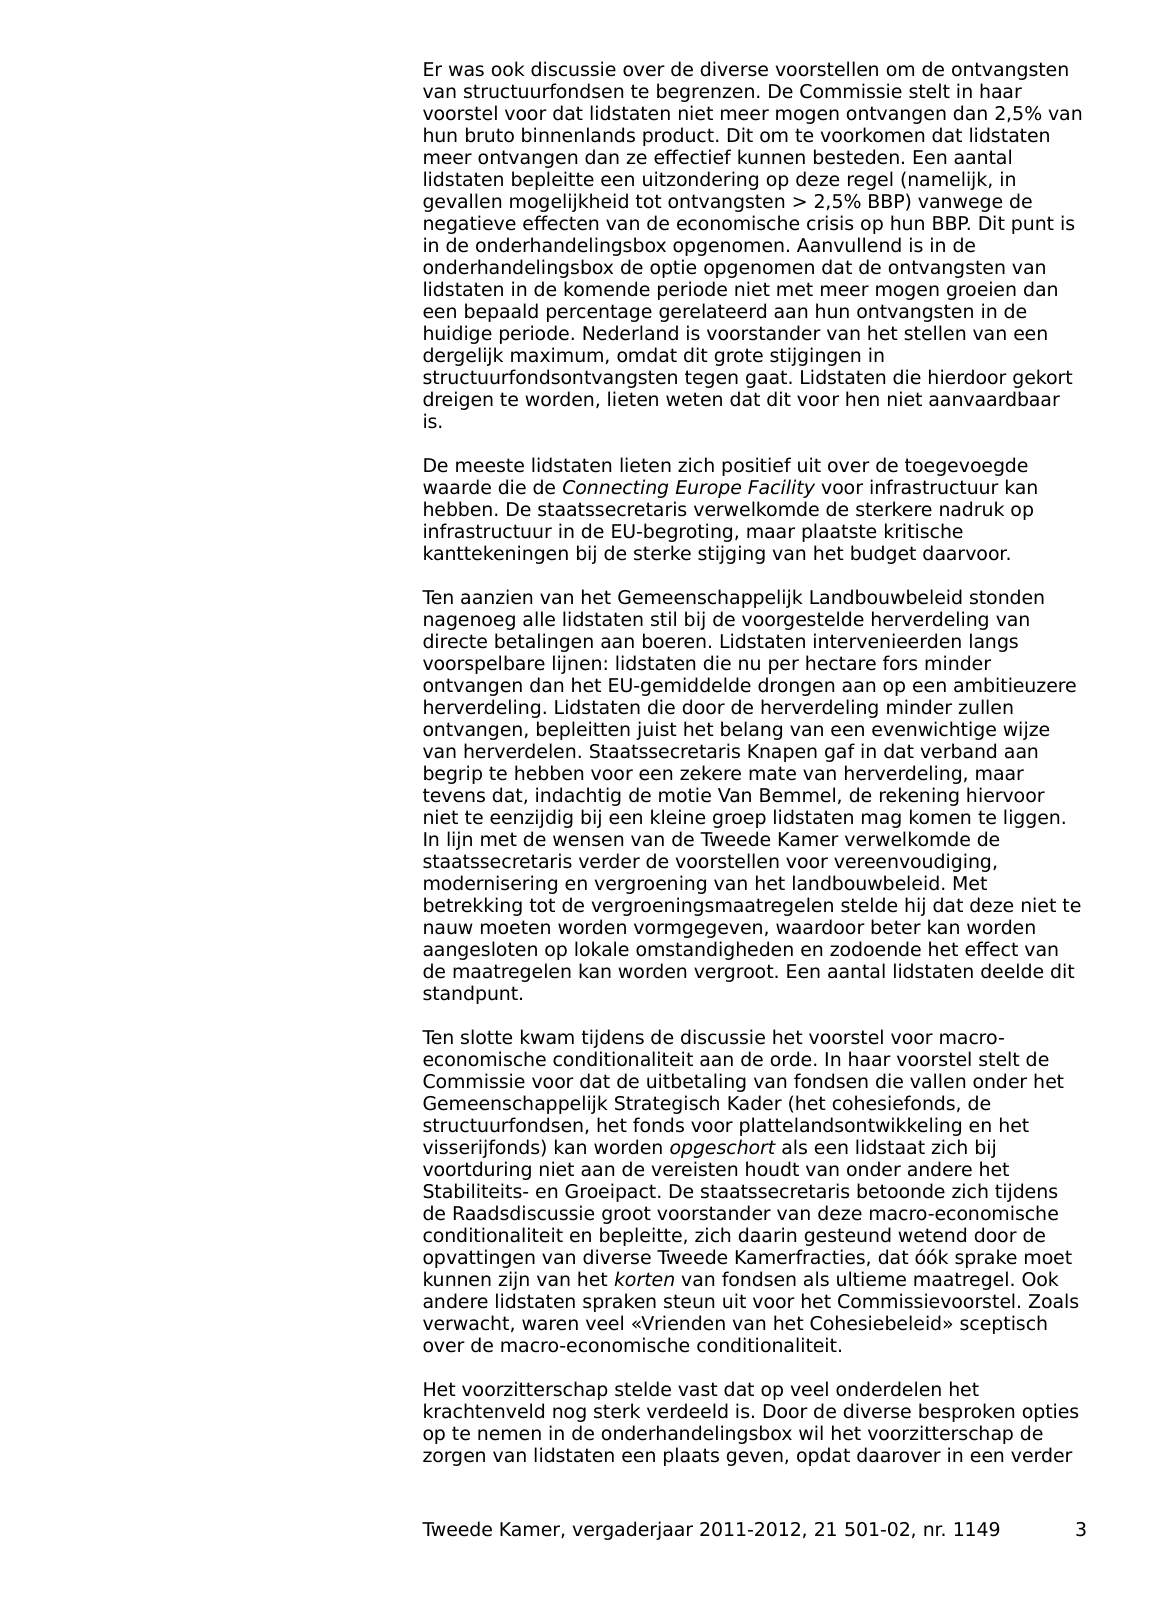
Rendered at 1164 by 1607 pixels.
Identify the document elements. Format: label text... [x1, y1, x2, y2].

text Het voorzitterschap stelde vast dat op veel onderdelen het krachtenveld nog sterk verdeeld is. Door de diverse besproken opties op te nemen in de onderhandelingsbox wil het voorzitterschap de zorgen van lidstaten een plaats geven, opdat daarover in een verder [422, 1379, 1087, 1467]
text Er was ook discussie over de diverse voorstellen om de ontvangsten van structuurfondsen te begrenzen. De Commissie stelt in haar voorstel voor dat lidstaten niet meer mogen ontvangen dan 2,5% van hun bruto binnenlands product. Dit om te voorkomen dat lidstaten meer ontvangen dan ze effectief kunnen besteden. Een aantal lidstaten bepleitte een uitzondering op deze regel (namelijk, in gevallen mogelijkheid tot ontvangsten > 2,5% BBP) vanwege de negatieve effecten van de economische crisis op hun BBP. Dit punt is in de onderhandelingsbox opgenomen. Aanvullend is in de onderhandelingsbox de optie opgenomen dat de ontvangsten van lidstaten in de komende periode niet met meer mogen groeien dan een bepaald percentage gerelateerd aan hun ontvangsten in de huidige periode. Nederland is voorstander van het stellen van een dergelijk maximum, omdat dit grote stijgingen in structuurfondsontvangsten tegen gaat. Lidstaten die hierdoor gekort dreigen te worden, lieten weten dat dit voor hen niet aanvaardbaar is. [422, 59, 1087, 433]
text Ten aanzien van het Gemeenschappelijk Landbouwbeleid stonden nagenoeg alle lidstaten stil bij de voorgestelde herverdeling van directe betalingen aan boeren. Lidstaten intervenieerden langs voorspelbare lijnen: lidstaten die nu per hectare fors minder ontvangen dan het EU-gemiddelde drongen aan op een ambitieuzere herverdeling. Lidstaten die door de herverdeling minder zullen ontvangen, bepleitten juist het belang van een evenwichtige wijze van herverdelen. Staatssecretaris Knapen gaf in dat verband aan begrip te hebben voor een zekere mate van herverdeling, maar tevens dat, indachtig de motie Van Bemmel, de rekening hiervoor niet te eenzijdig bij een kleine groep lidstaten mag komen te liggen. In lijn met de wensen van de Tweede Kamer verwelkomde de staatssecretaris verder de voorstellen voor vereenvoudiging, modernisering en vergroening van het landbouwbeleid. Met betrekking tot de vergroeningsmaatregelen stelde hij dat deze niet te nauw moeten worden vormgegeven, waardoor beter kan worden aangesloten op lokale omstandigheden en zodoende het effect van de maatregelen kan worden vergroot. Een aantal lidstaten deelde dit standpunt. [422, 587, 1087, 1004]
text Ten slotte kwam tijdens de discussie het voorstel voor macro-economische conditionaliteit aan de orde. In haar voorstel stelt de Commissie voor dat de uitbetaling van fondsen die vallen onder het Gemeenschappelijk Strategisch Kader (het cohesiefonds, de structuurfondsen, het fonds voor plattelandsontwikkeling en het visserijfonds) kan worden opgeschort als een lidstaat zich bij voortduring niet aan de vereisten houdt van onder andere het Stabiliteits- en Groeipact. De staatssecretaris betoonde zich tijdens de Raadsdiscussie groot voorstander van deze macro-economische conditionaliteit en bepleitte, zich daarin gesteund wetend door de opvattingen van diverse Tweede Kamerfracties, dat óók sprake moet kunnen zijn van het korten van fondsen als ultieme maatregel. Ook andere lidstaten spraken steun uit voor het Commissievoorstel. Zoals verwacht, waren veel «Vrienden van het Cohesiebeleid» sceptisch over de macro-economische conditionaliteit. [422, 1027, 1087, 1356]
text De meeste lidstaten lieten zich positief uit over de toegevoegde waarde die de Connecting Europe Facility voor infrastructuur kan hebben. De staatssecretaris verwelkomde de sterkere nadruk op infrastructuur in de EU-begroting, maar plaatste kritische kanttekeningen bij de sterke stijging van het budget daarvoor. [422, 455, 1087, 565]
